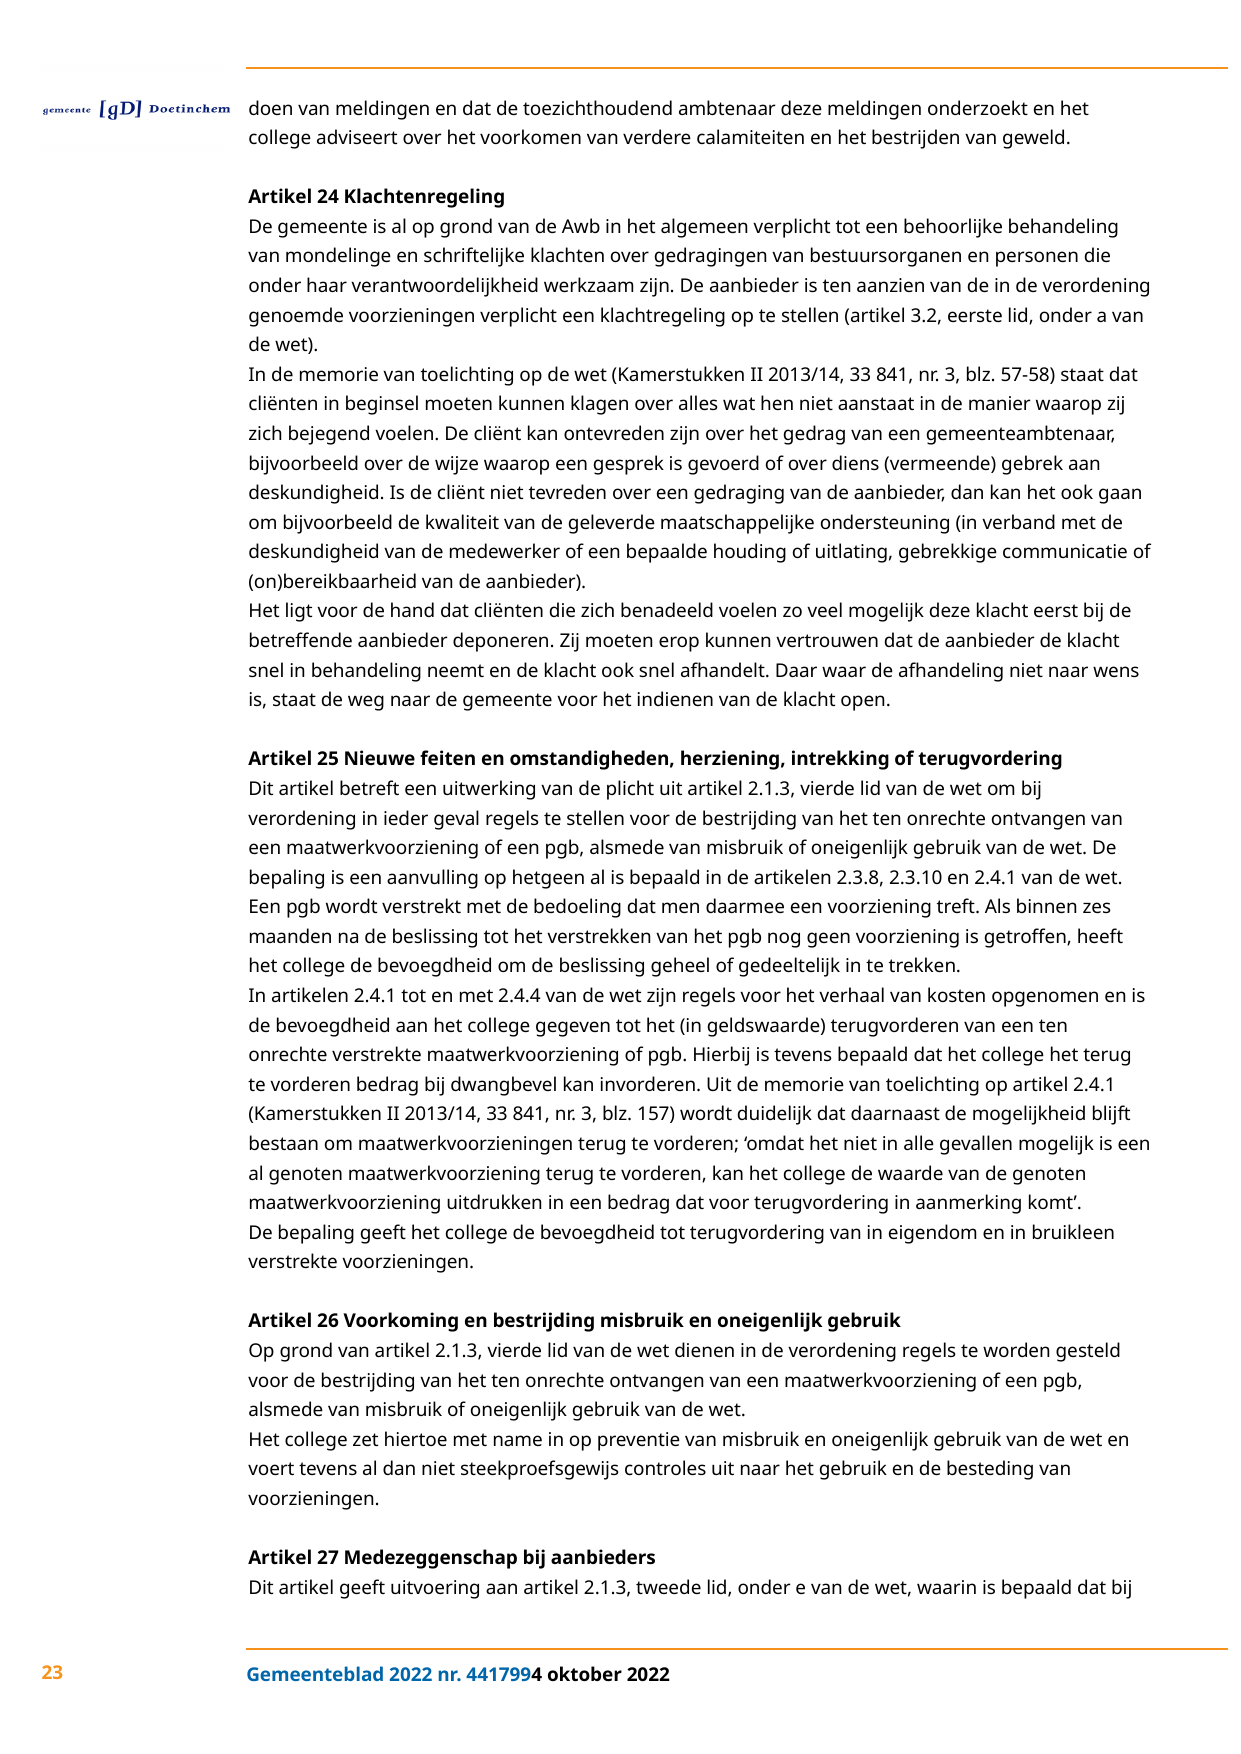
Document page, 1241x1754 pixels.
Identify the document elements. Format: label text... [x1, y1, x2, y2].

text Op grond van artikel 2.1.3, vierde lid van de wet dienen in de verordening regels te worden gesteld voor de bestrijding van het ten onrechte ontvangen van een maatwerkvoorziening of een pgb, alsmede van misbruik of oneigenlijk gebruik van de wet. [248, 1337, 1152, 1422]
text De gemeente is al op grond van de Awb in het algemeen verplicht tot een behoorlijke behandeling van mondelinge en schriftelijke klachten over gedragingen van bestuursorganen en personen die onder haar verantwoordelijkheid werkzaam zijn. De aanbieder is ten aanzien van de in de verordening genoemde voorzieningen verplicht een klachtregeling op te stellen (artikel 3.2, eerste lid, onder a van de wet). [248, 213, 1152, 357]
text Artikel 24 Klachtenregeling [248, 183, 1152, 209]
text Dit artikel betreft een uitwerking van de plicht uit artikel 2.1.3, vierde lid van de wet om bij verordening in ieder geval regels te stellen voor de bestrijding van het ten onrechte ontvangen van een maatwerkvoorziening of een pgb, alsmede van misbruik of oneigenlijk gebruik van de wet. De bepaling is een aanvulling op hetgeen al is bepaald in de artikelen 2.3.8, 2.3.10 en 2.4.1 van de wet. [248, 775, 1152, 890]
text In artikelen 2.4.1 tot en met 2.4.4 van de wet zijn regels voor het verhaal van kosten opgenomen en is de bevoegdheid aan het college gegeven tot het (in geldswaarde) terugvorderen van een ten onrechte verstrekte maatwerkvoorziening of pgb. Hierbij is tevens bepaald dat het college het terug te vorderen bedrag bij dwangbevel kan invorderen. Uit de memorie van toelichting op artikel 2.4.1 (Kamerstukken II 2013/14, 33 841, nr. 3, blz. 157) wordt duidelijk dat daarnaast de mogelijkheid blijft bestaan om maatwerkvoorzieningen terug te vorderen; ‘omdat het niet in alle gevallen mogelijk is een al genoten maatwerkvoorziening terug te vorderen, kan het college de waarde van de genoten maatwerkvoorziening uitdrukken in een bedrag dat voor terugvordering in aanmerking komt’. [248, 982, 1152, 1215]
text Een pgb wordt verstrekt met de bedoeling dat men daarmee een voorziening treft. Als binnen zes maanden na de beslissing tot het verstrekken van het pgb nog geen voorziening is getroffen, heeft het college de bevoegdheid om de beslissing geheel of gedeeltelijk in te trekken. [248, 893, 1152, 978]
text Het college zet hiertoe met name in op preventie van misbruik en oneigenlijk gebruik van de wet en voert tevens al dan niet steekproefsgewijs controles uit naar het gebruik en de besteding van voorzieningen. [248, 1426, 1152, 1511]
text doen van meldingen en dat de toezichthoudend ambtenaar deze meldingen onderzoekt en het college adviseert over het voorkomen van verdere calamiteiten en het bestrijden van geweld. [248, 95, 1152, 150]
picture [41, 47, 231, 172]
text Artikel 27 Medezeggenschap bij aanbieders [248, 1544, 1152, 1570]
text Artikel 26 Voorkoming en bestrijding misbruik en oneigenlijk gebruik [248, 1308, 1152, 1333]
text Dit artikel geeft uitvoering aan artikel 2.1.3, tweede lid, onder e van de wet, waarin is bepaald dat bij [248, 1574, 1152, 1600]
text Artikel 25 Nieuwe feiten en omstandigheden, herziening, intrekking of terugvordering [248, 746, 1152, 771]
text In de memorie van toelichting op de wet (Kamerstukken II 2013/14, 33 841, nr. 3, blz. 57-58) staat dat cliënten in beginsel moeten kunnen klagen over alles wat hen niet aanstaat in de manier waarop zij zich bejegend voelen. De cliënt kan ontevreden zijn over het gedrag van een gemeenteambtenaar, bijvoorbeeld over de wijze waarop een gesprek is gevoerd of over diens (vermeende) gebrek aan deskundigheid. Is de cliënt niet tevreden over een gedraging van de aanbieder, dan kan het ook gaan om bijvoorbeeld de kwaliteit van de geleverde maatschappelijke ondersteuning (in verband met de deskundigheid van de medewerker of een bepaalde houding of uitlating, gebrekkige communicatie of (on)bereikbaarheid van de aanbieder). [248, 361, 1152, 594]
text Het ligt voor de hand dat cliënten die zich benadeeld voelen zo veel mogelijk deze klacht eerst bij de betreffende aanbieder deponeren. Zij moeten erop kunnen vertrouwen dat de aanbieder de klacht snel in behandeling neemt en de klacht ook snel afhandelt. Daar waar de afhandeling niet naar wens is, staat de weg naar de gemeente voor het indienen van de klacht open. [248, 598, 1152, 712]
text De bepaling geeft het college de bevoegdheid tot terugvordering van in eigendom en in bruikleen verstrekte voorzieningen. [248, 1219, 1152, 1274]
